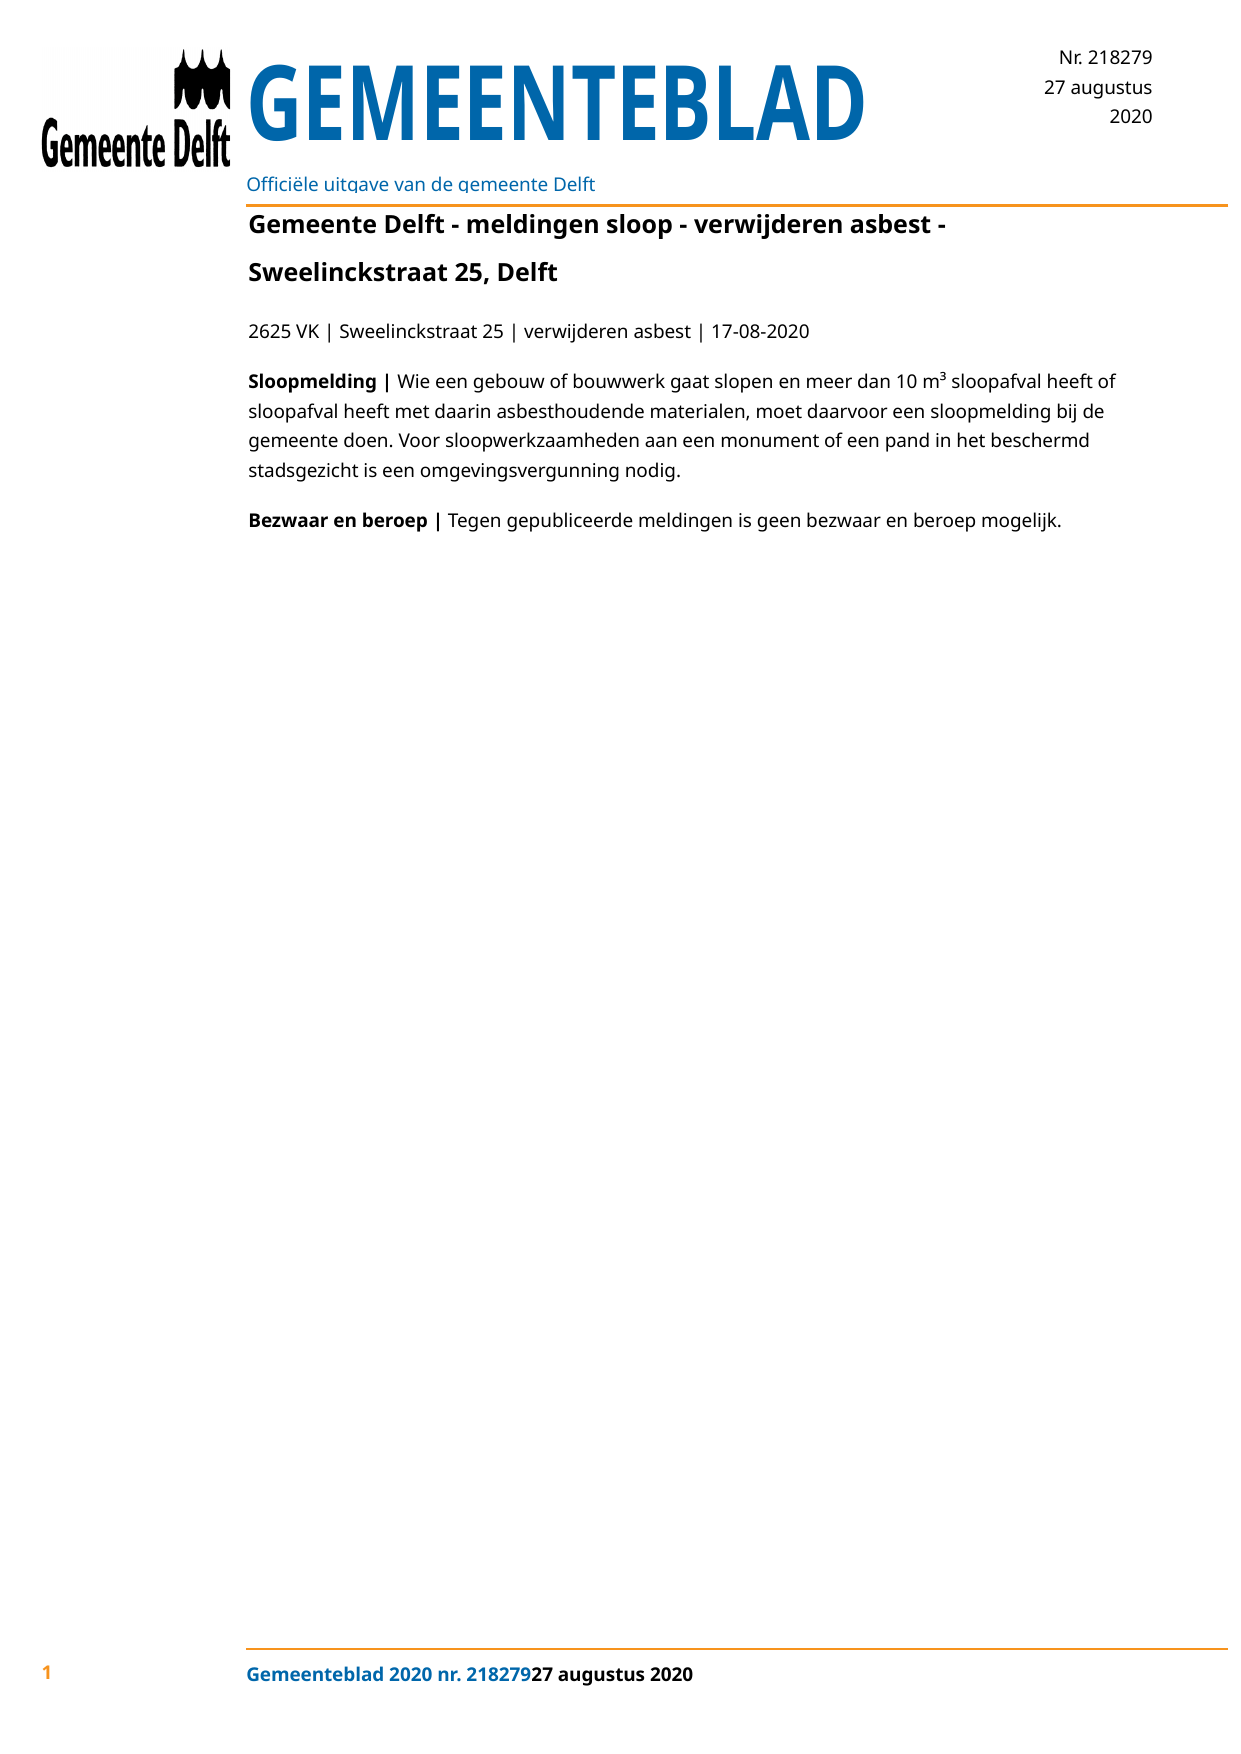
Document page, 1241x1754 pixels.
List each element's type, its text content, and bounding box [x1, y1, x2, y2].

text Gemeente Delft - meldingen sloop - verwijderen asbest - Sweelinckstraat 25, Delft [248, 207, 1152, 288]
picture [41, 47, 231, 172]
text Bezwaar en beroep | Tegen gepubliceerde meldingen is geen bezwaar en beroep mogelijk. [248, 507, 1152, 533]
text 2625 VK | Sweelinckstraat 25 | verwijderen asbest | 17-08-2020 [248, 318, 1152, 344]
text Sloopmelding | Wie een gebouw of bouwwerk gaat slopen en meer dan 10 m³ sloopafval heeft of sloopafval heeft met daarin asbesthoudende materialen, moet daarvoor een sloopmelding bij de gemeente doen. Voor sloopwerkzaamheden aan een monument of een pand in het beschermd stadsgezicht is een omgevingsvergunning nodig. [248, 368, 1152, 483]
